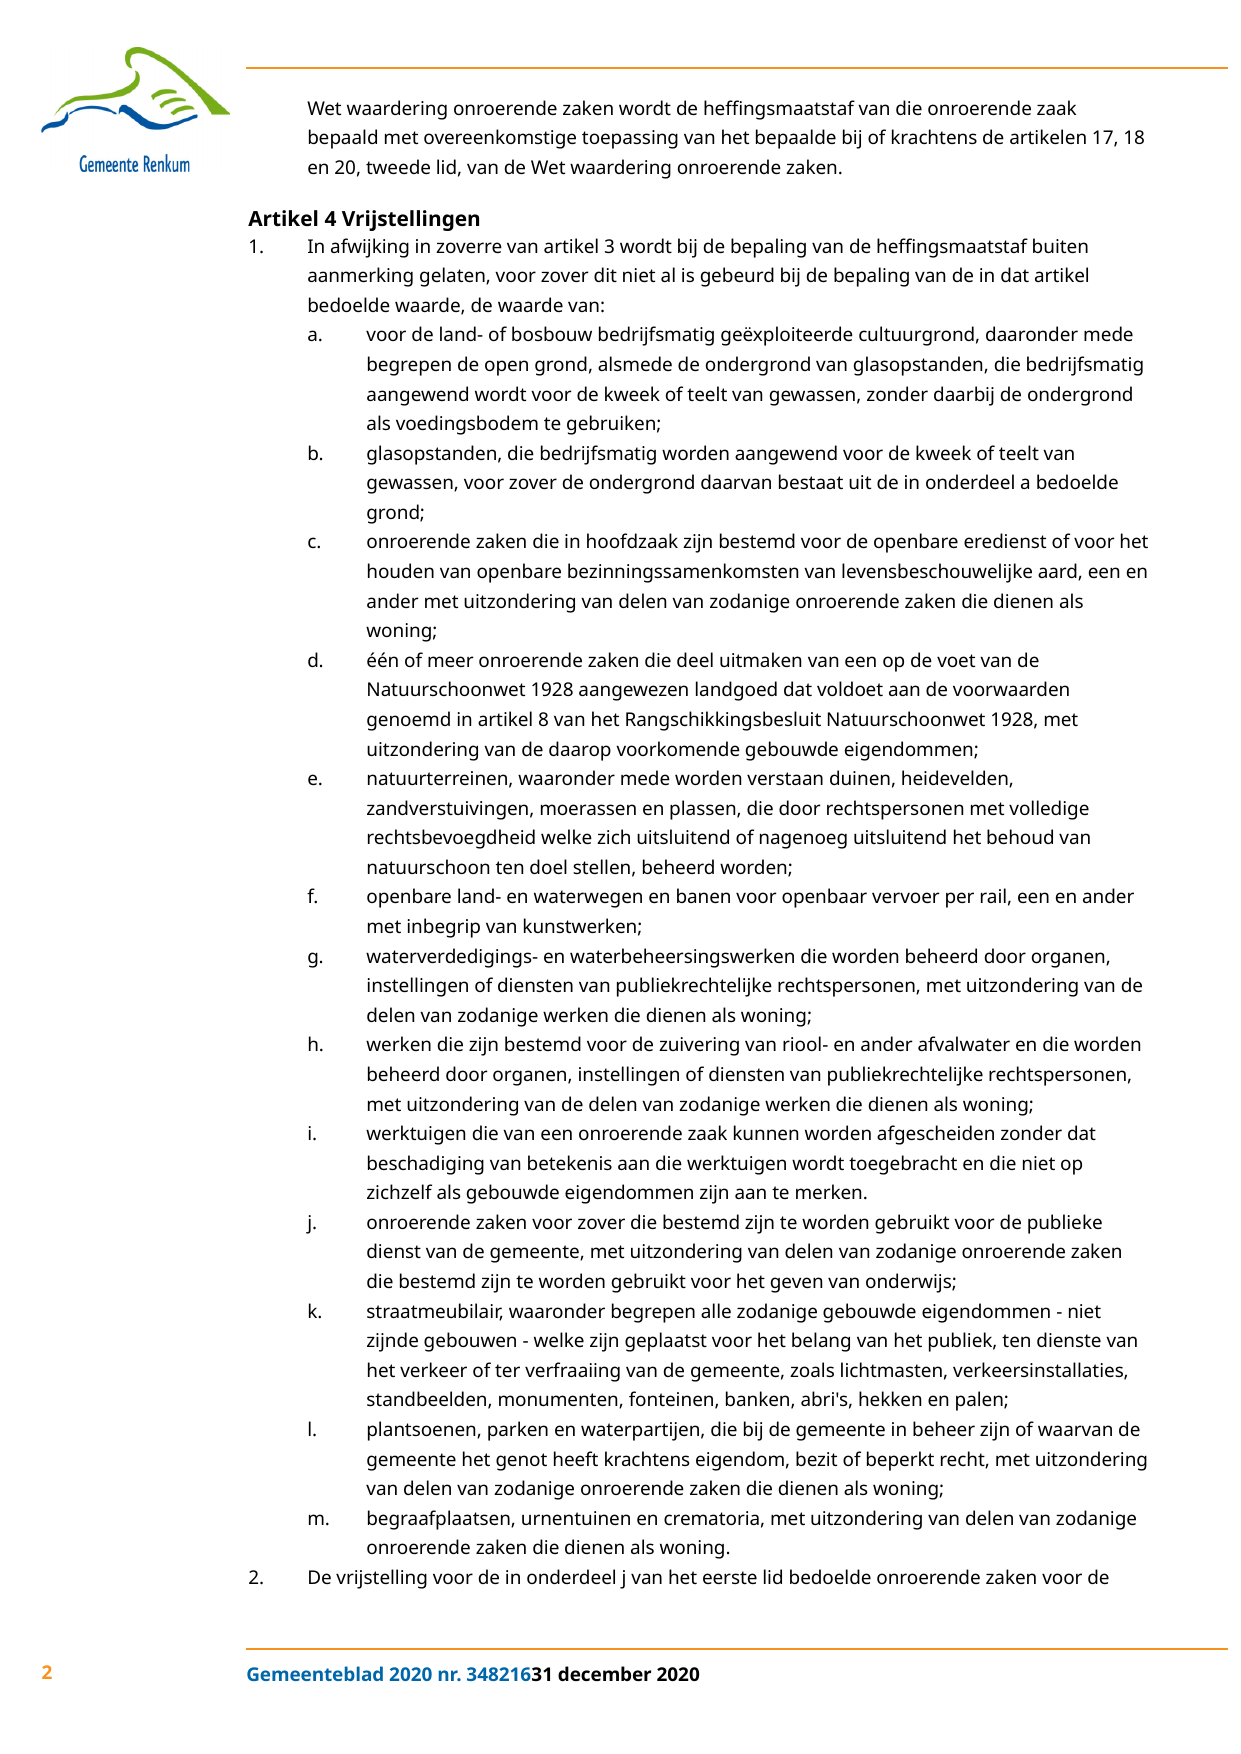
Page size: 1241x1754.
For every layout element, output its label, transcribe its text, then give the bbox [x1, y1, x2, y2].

list voor de land- of bosbouw bedrijfsmatig geëxploiteerde cultuurgrond, daaronder mede begrepen de open grond, alsmede de ondergrond van glasopstanden, die bedrijfsmatig aangewend wordt voor de kweek of teelt van gewassen, zonder daarbij de ondergrond als voedingsbodem te gebruiken; [307, 322, 1152, 436]
list werktuigen die van een onroerende zaak kunnen worden afgescheiden zonder dat beschadiging van betekenis aan die werktuigen wordt toegebracht en die niet op zichzelf als gebouwde eigendommen zijn aan te merken. [307, 1120, 1152, 1205]
list openbare land- en waterwegen en banen voor openbaar vervoer per rail, een en ander met inbegrip van kunstwerken; [307, 884, 1152, 939]
list begraafplaatsen, urnentuinen en crematoria, met uitzondering van delen van zodanige onroerende zaken die dienen als woning. [307, 1505, 1152, 1560]
list onroerende zaken die in hoofdzaak zijn bestemd voor de openbare eredienst of voor het houden van openbare bezinningssamenkomsten van levensbeschouwelijke aard, een en ander met uitzondering van delen van zodanige onroerende zaken die dienen als woning; [307, 529, 1152, 643]
list In afwijking in zoverre van artikel 3 wordt bij de bepaling van de heffingsmaatstaf buiten aanmerking gelaten, voor zover dit niet al is gebeurd bij de bepaling van de in dat artikel bedoelde waarde, de waarde van: [248, 233, 1152, 318]
list natuurterreinen, waaronder mede worden verstaan duinen, heidevelden, zandverstuivingen, moerassen en plassen, die door rechtspersonen met volledige rechtsbevoegdheid welke zich uitsluitend of nagenoeg uitsluitend het behoud van natuurschoon ten doel stellen, beheerd worden; [307, 765, 1152, 880]
list Wet waardering onroerende zaken wordt de heffingsmaatstaf van die onroerende zaak bepaald met overeenkomstige toepassing van het bepaalde bij of krachtens de artikelen 17, 18 en 20, tweede lid, van de Wet waardering onroerende zaken. [248, 95, 1152, 180]
list waterverdedigings- en waterbeheersingswerken die worden beheerd door organen, instellingen of diensten van publiekrechtelijke rechtspersonen, met uitzondering van de delen van zodanige werken die dienen als woning; [307, 943, 1152, 1028]
list werken die zijn bestemd voor de zuivering van riool- en ander afvalwater en die worden beheerd door organen, instellingen of diensten van publiekrechtelijke rechtspersonen, met uitzondering van de delen van zodanige werken die dienen als woning; [307, 1032, 1152, 1116]
list De vrijstelling voor de in onderdeel j van het eerste lid bedoelde onroerende zaken voor de [248, 1564, 1152, 1590]
list plantsoenen, parken en waterpartijen, die bij de gemeente in beheer zijn of waarvan de gemeente het genot heeft krachtens eigendom, bezit of beperkt recht, met uitzondering van delen van zodanige onroerende zaken die dienen als woning; [307, 1416, 1152, 1501]
text Artikel 4 Vrijstellingen [248, 204, 1152, 233]
list straatmeubilair, waaronder begrepen alle zodanige gebouwde eigendommen - niet zijnde gebouwen - welke zijn geplaatst voor het belang van het publiek, ten dienste van het verkeer of ter verfraaiing van de gemeente, zoals lichtmasten, verkeersinstallaties, standbeelden, monumenten, fonteinen, banken, abri's, hekken en palen; [307, 1298, 1152, 1412]
list onroerende zaken voor zover die bestemd zijn te worden gebruikt voor de publieke dienst van de gemeente, met uitzondering van delen van zodanige onroerende zaken die bestemd zijn te worden gebruikt voor het geven van onderwijs; [307, 1209, 1152, 1294]
picture [41, 47, 231, 172]
list één of meer onroerende zaken die deel uitmaken van een op de voet van de Natuurschoonwet 1928 aangewezen landgoed dat voldoet aan de voorwaarden genoemd in artikel 8 van het Rangschikkingsbesluit Natuurschoonwet 1928, met uitzondering van de daarop voorkomende gebouwde eigendommen; [307, 647, 1152, 761]
list glasopstanden, die bedrijfsmatig worden aangewend voor de kweek of teelt van gewassen, voor zover de ondergrond daarvan bestaat uit de in onderdeel a bedoelde grond; [307, 440, 1152, 525]
